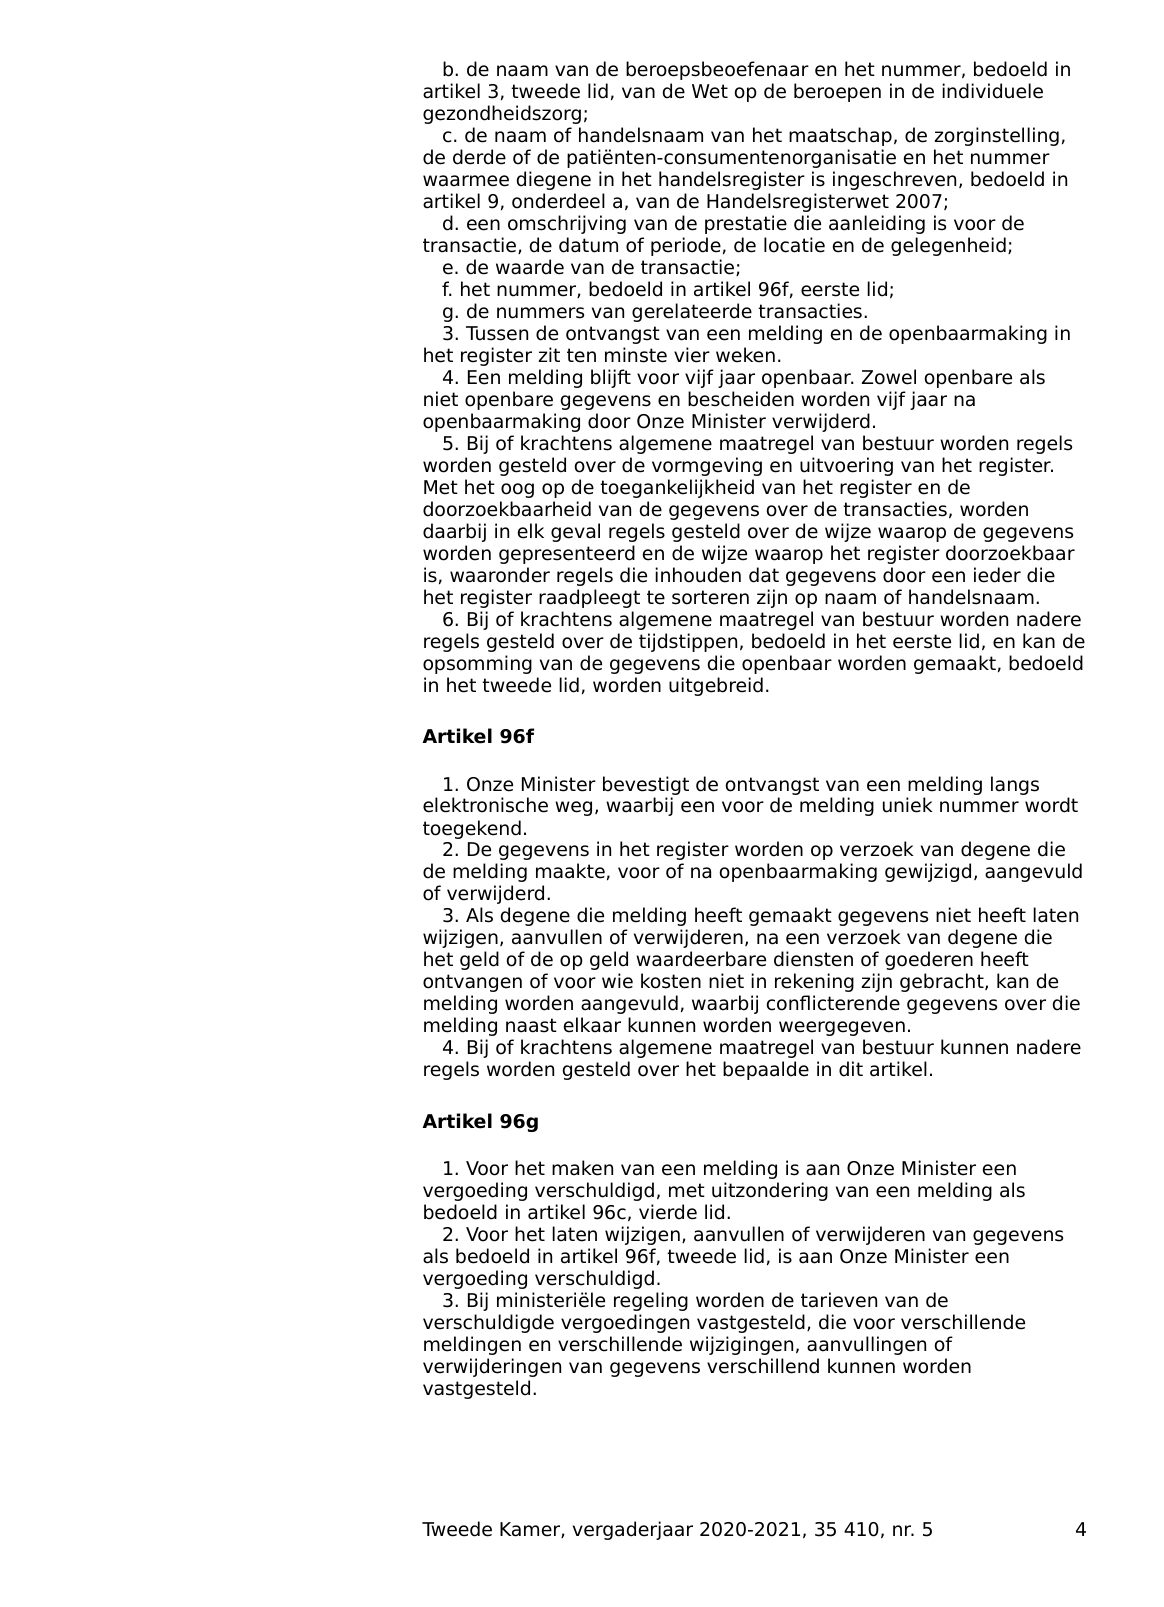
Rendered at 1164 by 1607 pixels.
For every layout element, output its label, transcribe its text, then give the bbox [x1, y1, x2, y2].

text 6. Bij of krachtens algemene maatregel van bestuur worden nadere regels gesteld over de tijdstippen, bedoeld in het eerste lid, en kan de opsomming van de gegevens die openbaar worden gemaakt, bedoeld in het tweede lid, worden uitgebreid. [422, 608, 1087, 696]
text e. de waarde van de transactie; [422, 257, 1087, 279]
text g. de nummers van gerelateerde transacties. [422, 301, 1087, 323]
text 4. Een melding blijft voor vijf jaar openbaar. Zowel openbare als niet openbare gegevens en bescheiden worden vijf jaar na openbaarmaking door Onze Minister verwijderd. [422, 367, 1087, 433]
text 4. Bij of krachtens algemene maatregel van bestuur kunnen nadere regels worden gesteld over het bepaalde in dit artikel. [422, 1037, 1087, 1081]
subtitle Artikel 96g [422, 1111, 1087, 1133]
text 1. Voor het maken van een melding is aan Onze Minister een vergoeding verschuldigd, met uitzondering van een melding als bedoeld in artikel 96c, vierde lid. [422, 1158, 1087, 1224]
text 2. De gegevens in het register worden op verzoek van degene die de melding maakte, voor of na openbaarmaking gewijzigd, aangevuld of verwijderd. [422, 839, 1087, 905]
text c. de naam of handelsnaam van het maatschap, de zorginstelling, de derde of de patiënten-consumentenorganisatie en het nummer waarmee diegene in het handelsregister is ingeschreven, bedoeld in artikel 9, onderdeel a, van de Handelsregisterwet 2007; [422, 125, 1087, 213]
text 2. Voor het laten wijzigen, aanvullen of verwijderen van gegevens als bedoeld in artikel 96f, tweede lid, is aan Onze Minister een vergoeding verschuldigd. [422, 1224, 1087, 1290]
subtitle Artikel 96f [422, 726, 1087, 748]
text b. de naam van de beroepsbeoefenaar en het nummer, bedoeld in artikel 3, tweede lid, van de Wet op de beroepen in de individuele gezondheidszorg; [422, 59, 1087, 125]
text 3. Bij ministeriële regeling worden de tarieven van de verschuldigde vergoedingen vastgesteld, die voor verschillende meldingen en verschillende wijzigingen, aanvullingen of verwijderingen van gegevens verschillend kunnen worden vastgesteld. [422, 1290, 1087, 1400]
text 3. Als degene die melding heeft gemaakt gegevens niet heeft laten wijzigen, aanvullen of verwijderen, na een verzoek van degene die het geld of de op geld waardeerbare diensten of goederen heeft ontvangen of voor wie kosten niet in rekening zijn gebracht, kan de melding worden aangevuld, waarbij conflicterende gegevens over die melding naast elkaar kunnen worden weergegeven. [422, 905, 1087, 1037]
text f. het nummer, bedoeld in artikel 96f, eerste lid; [422, 279, 1087, 301]
text 1. Onze Minister bevestigt de ontvangst van een melding langs elektronische weg, waarbij een voor de melding uniek nummer wordt toegekend. [422, 773, 1087, 839]
text 3. Tussen de ontvangst van een melding en de openbaarmaking in het register zit ten minste vier weken. [422, 323, 1087, 367]
text d. een omschrijving van de prestatie die aanleiding is voor de transactie, de datum of periode, de locatie en de gelegenheid; [422, 213, 1087, 257]
text 5. Bij of krachtens algemene maatregel van bestuur worden regels worden gesteld over de vormgeving en uitvoering van het register. Met het oog op de toegankelijkheid van het register en de doorzoekbaarheid van de gegevens over de transacties, worden daarbij in elk geval regels gesteld over de wijze waarop de gegevens worden gepresenteerd en de wijze waarop het register doorzoekbaar is, waaronder regels die inhouden dat gegevens door een ieder die het register raadpleegt te sorteren zijn op naam of handelsnaam. [422, 433, 1087, 608]
